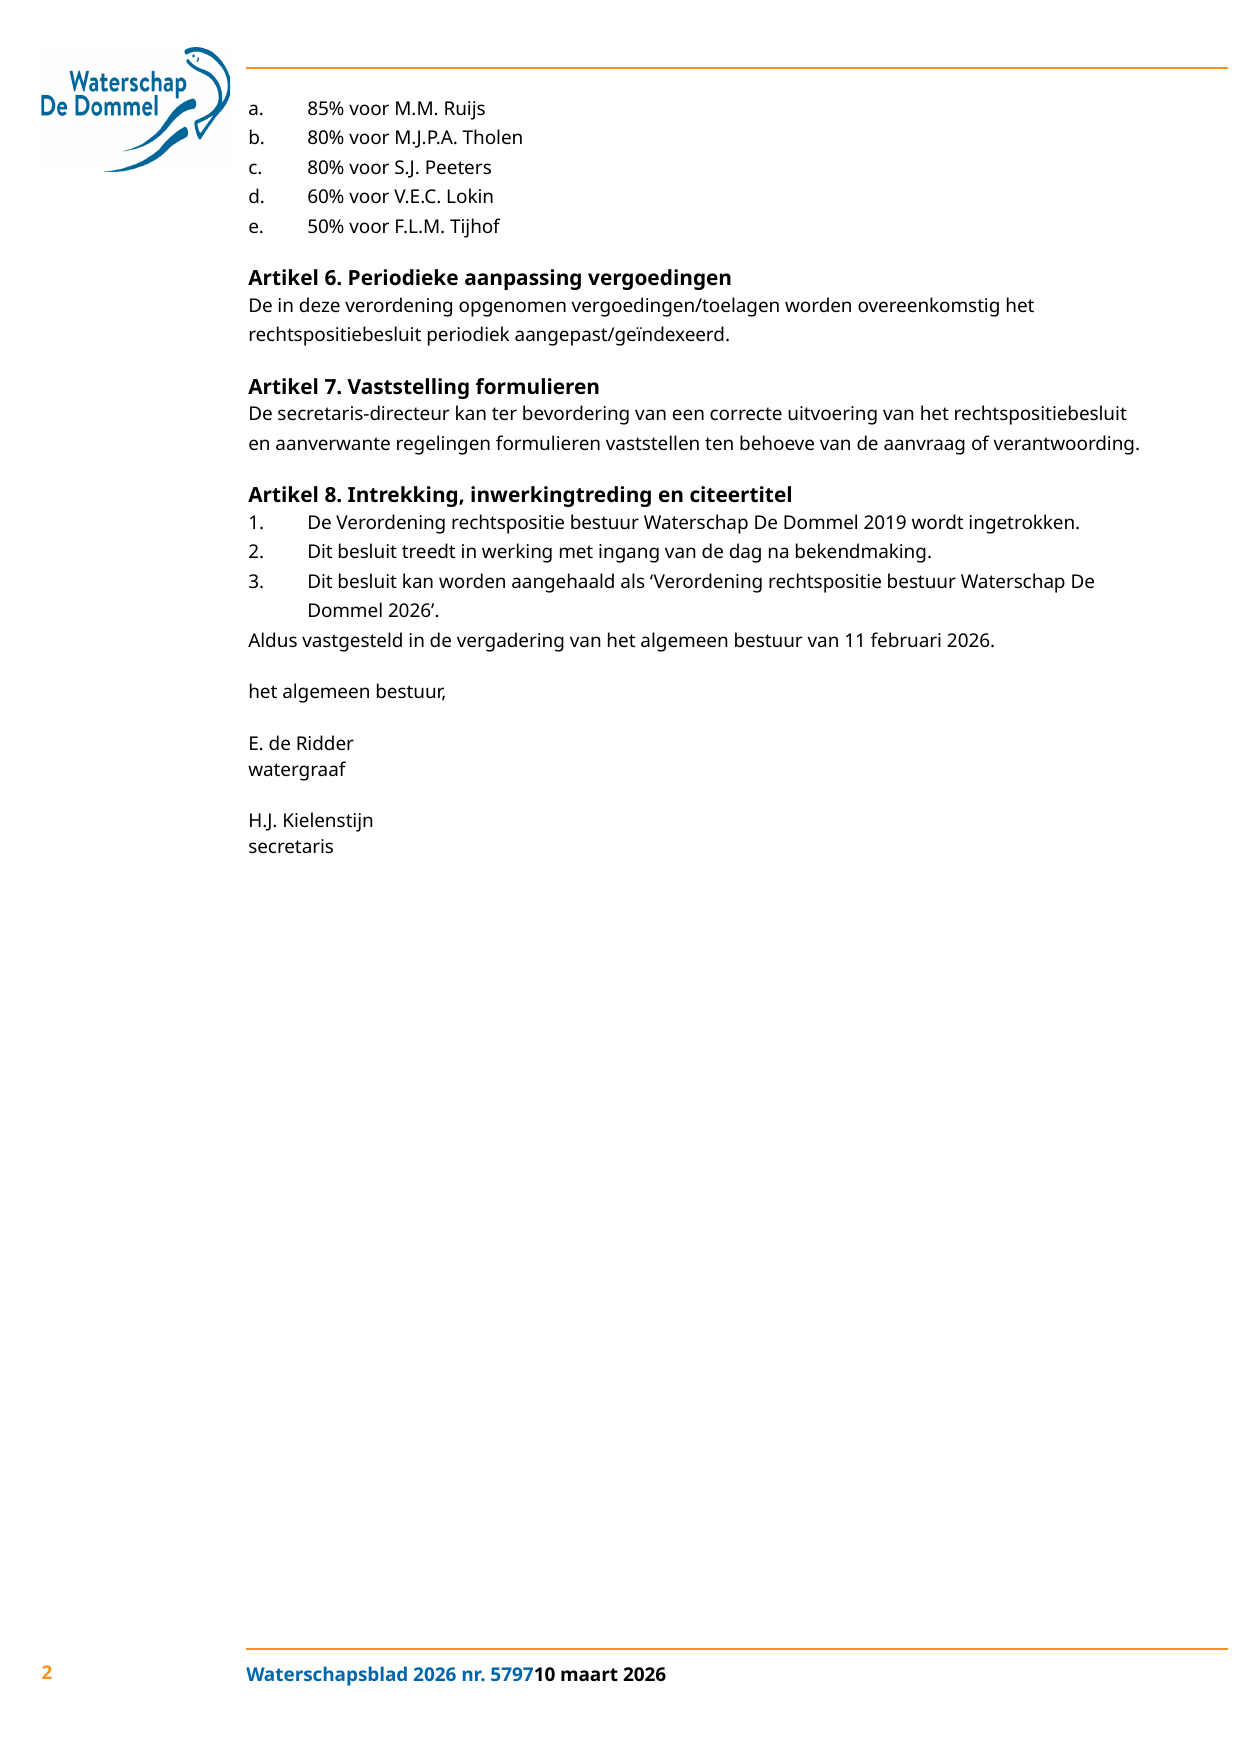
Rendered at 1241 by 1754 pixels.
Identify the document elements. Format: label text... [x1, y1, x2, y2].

text Artikel 7. Vaststelling formulieren [248, 372, 1152, 400]
text De in deze verordening opgenomen vergoedingen/toelagen worden overeenkomstig het rechtspositiebesluit periodiek aangepast/geïndexeerd. [248, 292, 1152, 347]
picture [204, 47, 231, 76]
list De Verordening rechtspositie bestuur Waterschap De Dommel 2019 wordt ingetrokken. [248, 509, 1152, 534]
text Artikel 8. Intrekking, inwerkingtreding en citeertitel [248, 480, 1152, 509]
text E. de Ridder [248, 730, 1152, 756]
text Aldus vastgesteld in de vergadering van het algemeen bestuur van 11 februari 2026. [248, 627, 1152, 653]
picture [198, 118, 210, 131]
list 50% voor F.L.M. Tijhof [248, 213, 1152, 239]
list 85% voor M.M. Ruijs [248, 95, 1152, 121]
text H.J. Kielenstijn [248, 807, 1152, 833]
list 80% voor S.J. Peeters [248, 154, 1152, 180]
text secretaris [248, 833, 1152, 859]
text Artikel 6. Periodieke aanpassing vergoedingen [248, 263, 1152, 292]
list Dit besluit kan worden aangehaald als ‘Verordening rechtspositie bestuur Waterschap De Dommel 2026’. [248, 568, 1152, 623]
text het algemeen bestuur, [248, 679, 1152, 704]
text De secretaris-directeur kan ter bevordering van een correcte uitvoering van het rechtspositiebesluit en aanverwante regelingen formulieren vaststellen ten behoeve van de aanvraag of verantwoording. [248, 400, 1152, 456]
list Dit besluit treedt in werking met ingang van de dag na bekendmaking. [248, 538, 1152, 564]
picture [45, 99, 51, 111]
list 80% voor M.J.P.A. Tholen [248, 124, 1152, 150]
text watergraaf [248, 756, 1152, 782]
picture [41, 47, 231, 172]
list 60% voor V.E.C. Lokin [248, 183, 1152, 209]
